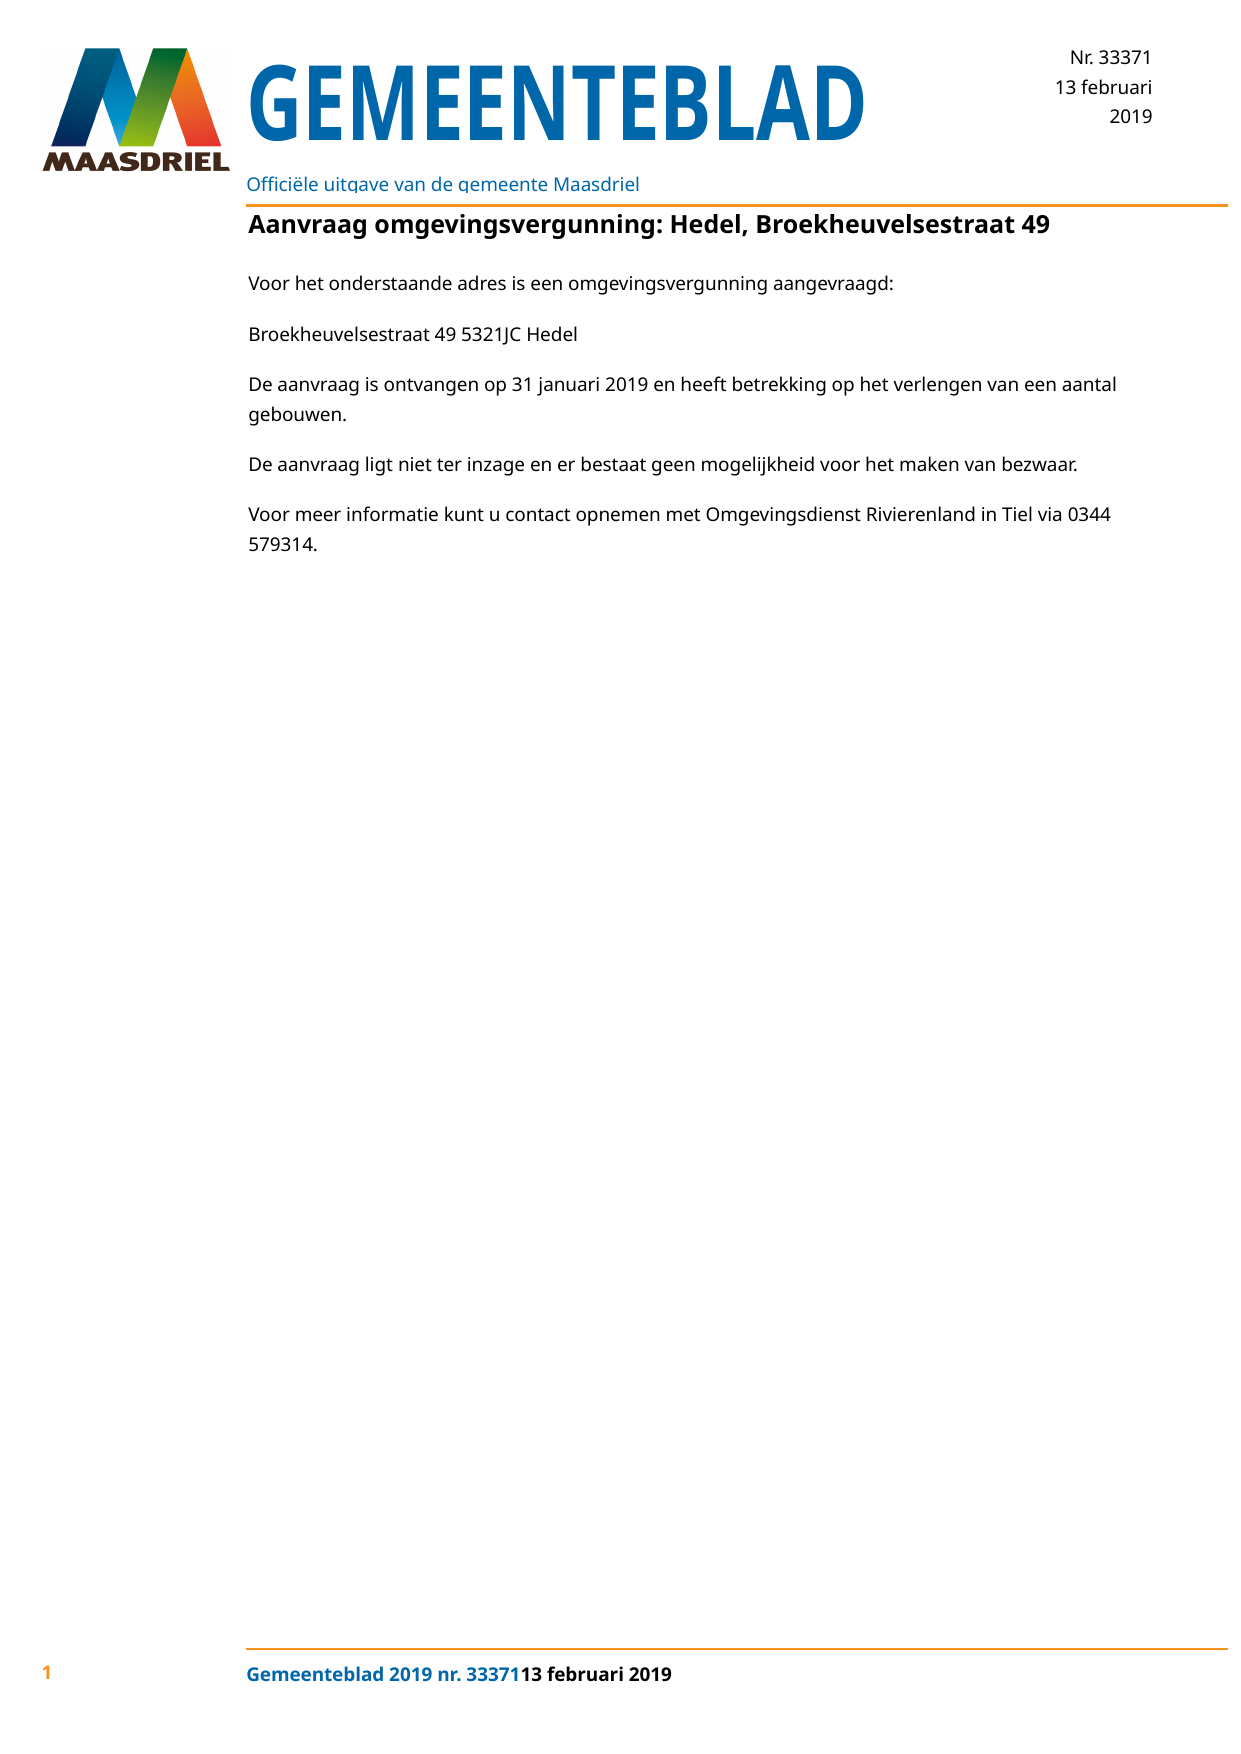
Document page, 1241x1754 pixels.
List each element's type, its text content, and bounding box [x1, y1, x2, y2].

text Aanvraag omgevingsvergunning: Hedel, Broekheuvelsestraat 49 [248, 207, 1152, 241]
picture [41, 47, 231, 172]
text Voor het onderstaande adres is een omgevingsvergunning aangevraagd: [248, 270, 1152, 296]
text De aanvraag is ontvangen op 31 januari 2019 en heeft betrekking op het verlengen van een aantal gebouwen. [248, 371, 1152, 426]
text Voor meer informatie kunt u contact opnemen met Omgevingsdienst Rivierenland in Tiel via 0344 579314. [248, 502, 1152, 557]
text De aanvraag ligt niet ter inzage en er bestaat geen mogelijkheid voor het maken van bezwaar. [248, 451, 1152, 477]
text Broekheuvelsestraat 49 5321JC Hedel [248, 321, 1152, 346]
